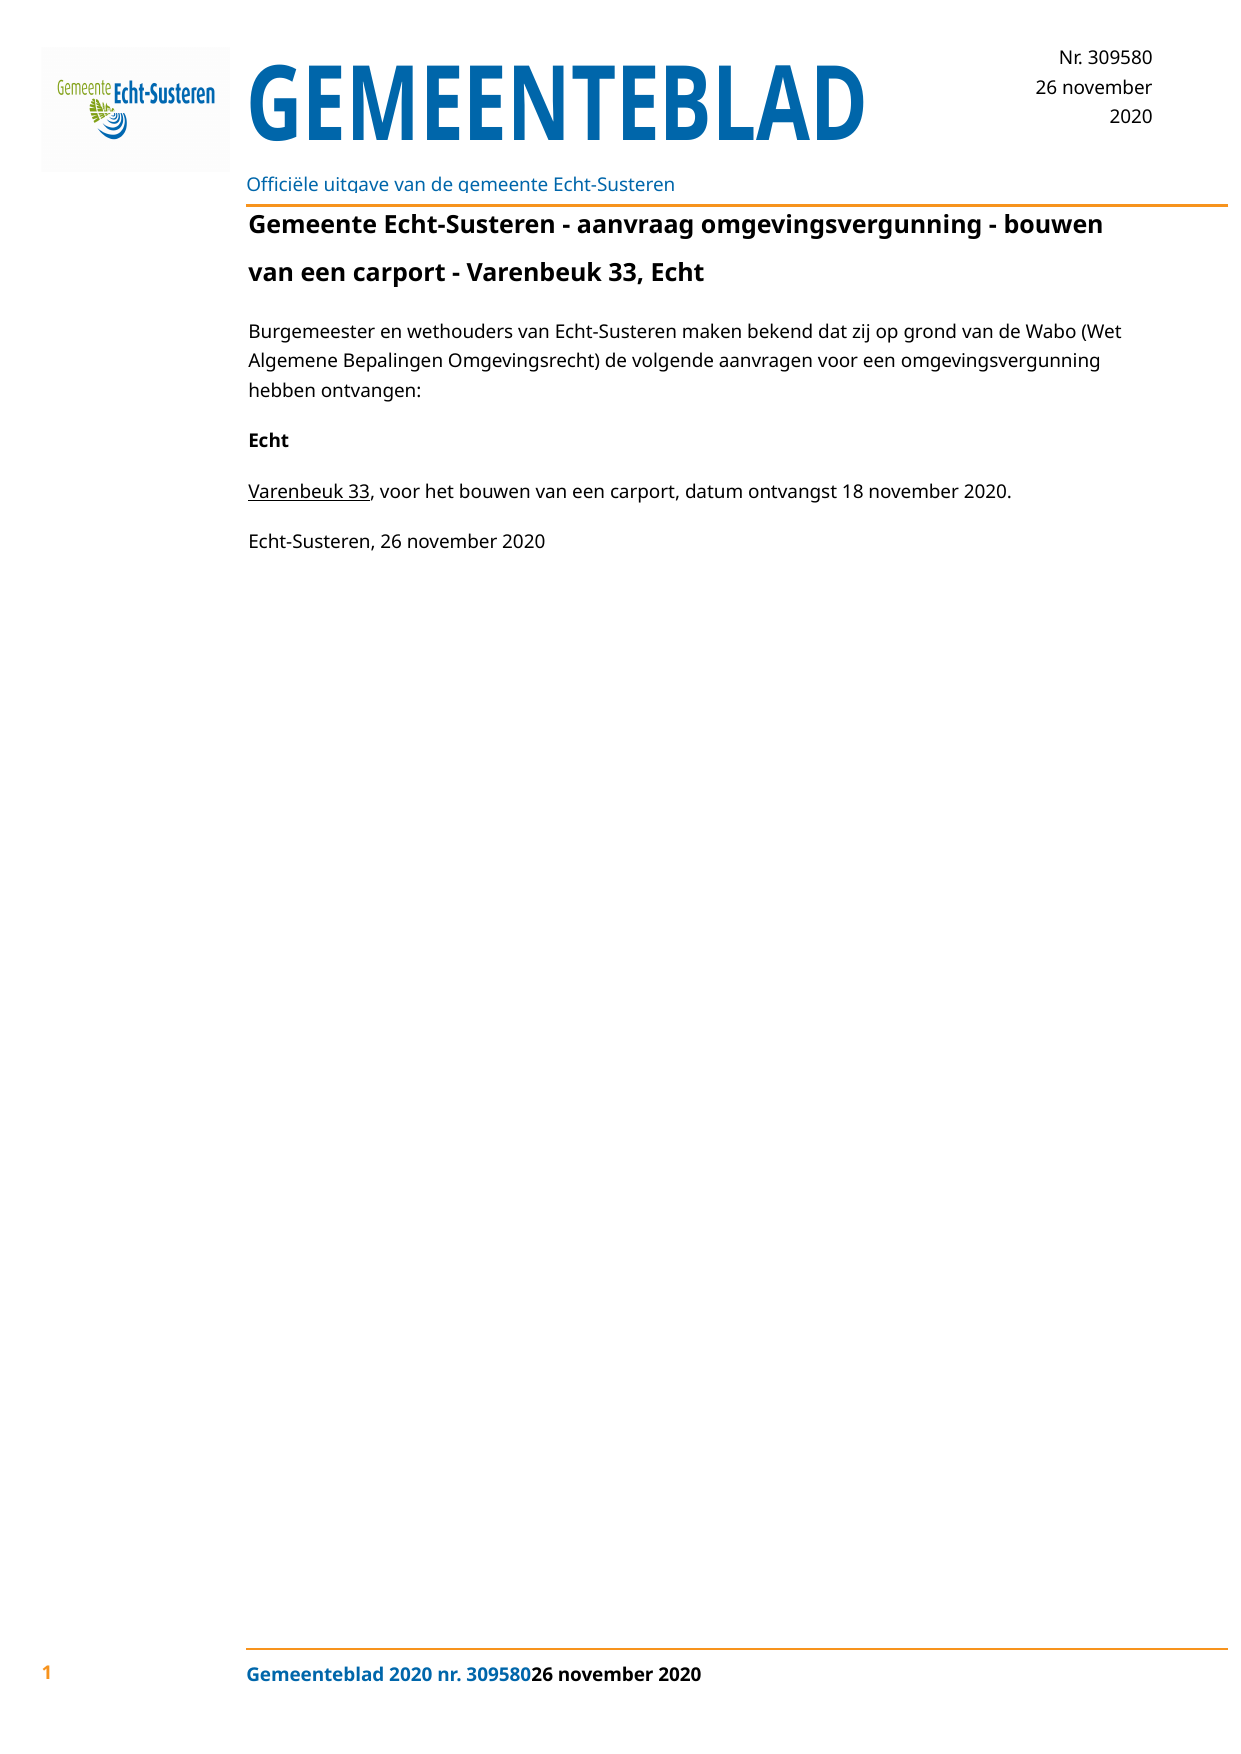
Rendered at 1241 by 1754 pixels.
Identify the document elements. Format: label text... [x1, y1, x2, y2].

text Echt-Susteren, 26 november 2020 [248, 528, 1152, 554]
text Gemeente Echt-Susteren - aanvraag omgevingsvergunning - bouwen van een carport - Varenbeuk 33, Echt [248, 207, 1152, 288]
text Echt [248, 427, 1152, 453]
text Burgemeester en wethouders van Echt-Susteren maken bekend dat zij op grond van de Wabo (Wet Algemene Bepalingen Omgevingsrecht) de volgende aanvragen voor een omgevingsvergunning hebben ontvangen: [248, 318, 1152, 403]
picture [41, 47, 231, 172]
text Varenbeuk 33, voor het bouwen van een carport, datum ontvangst 18 november 2020. [248, 478, 1152, 504]
